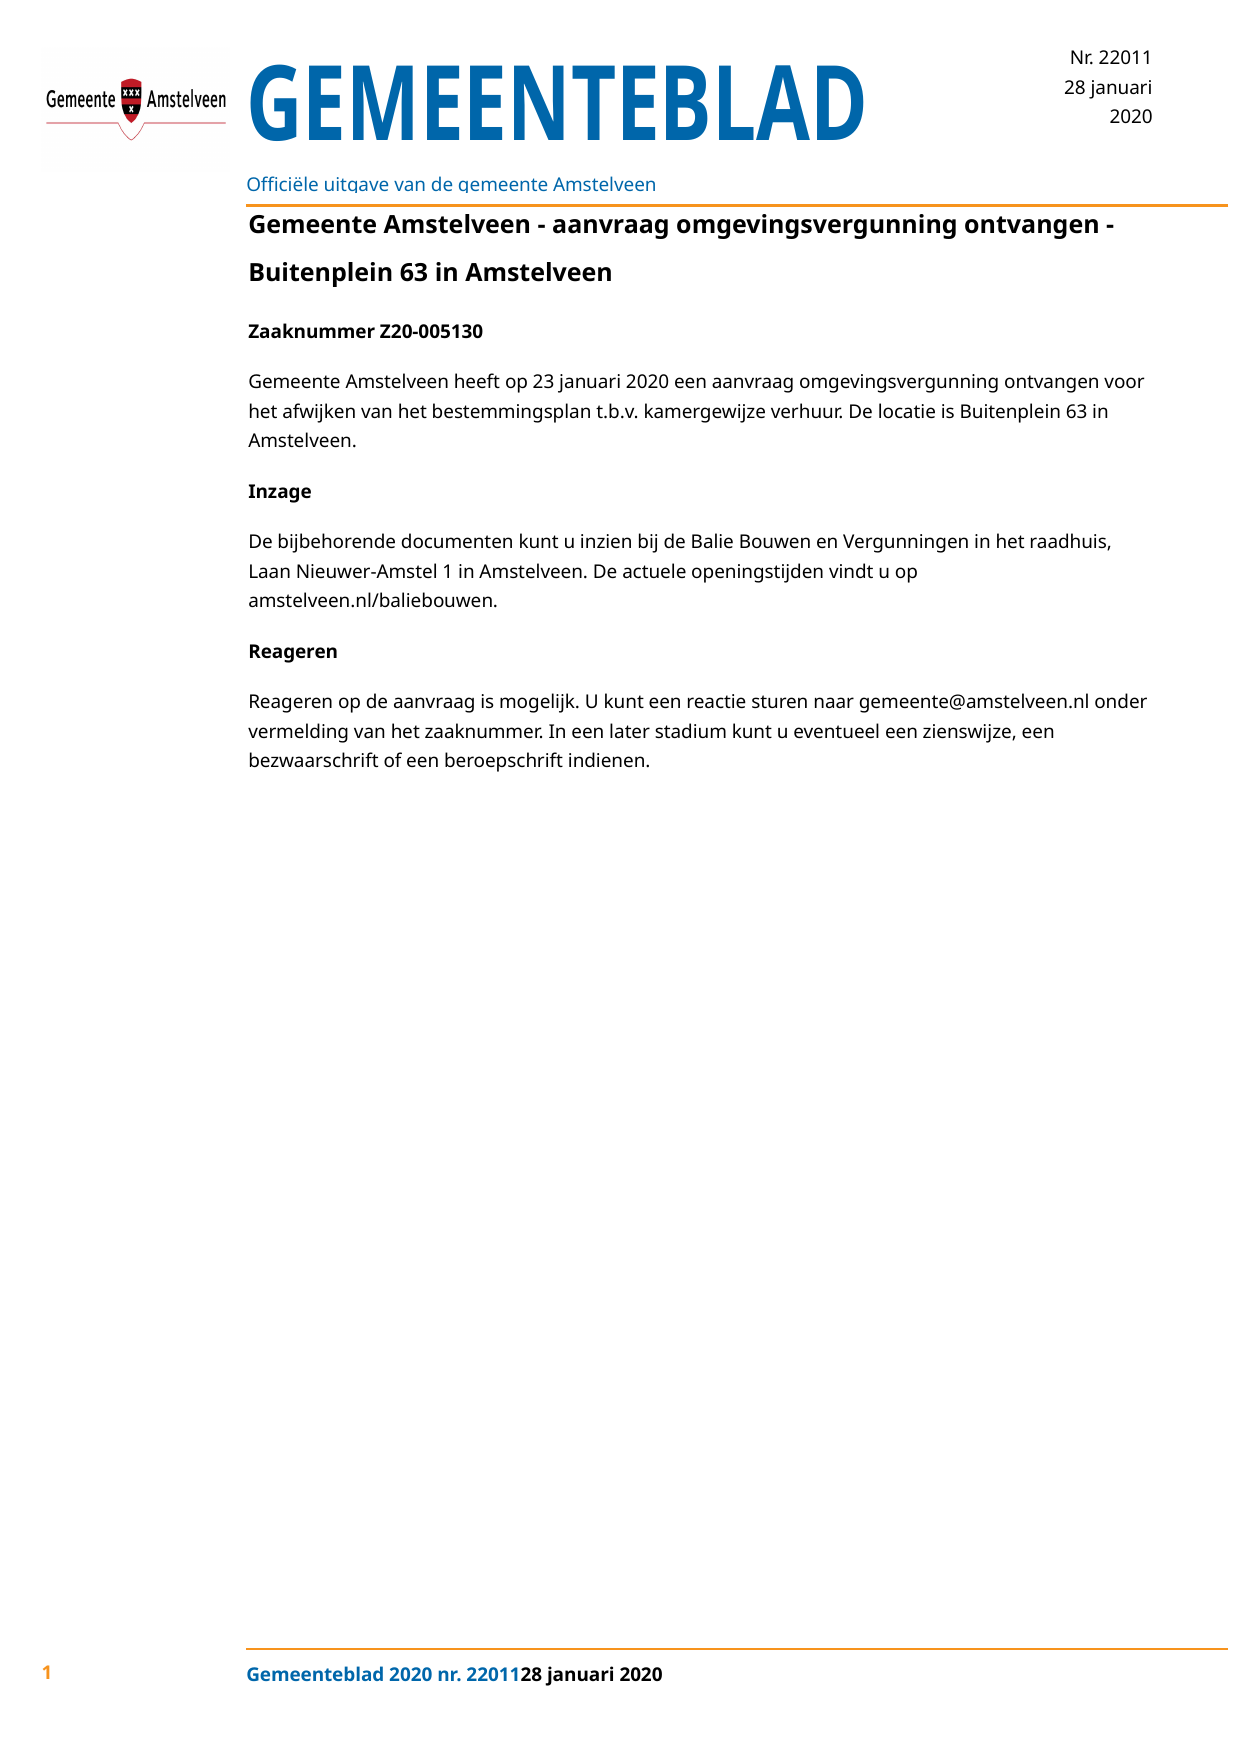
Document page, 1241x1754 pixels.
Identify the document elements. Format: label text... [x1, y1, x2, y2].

text De bijbehorende documenten kunt u inzien bij de Balie Bouwen en Vergunningen in het raadhuis, Laan Nieuwer-Amstel 1 in Amstelveen. De actuele openingstijden vindt u op amstelveen.nl/baliebouwen. [248, 528, 1152, 613]
text Gemeente Amstelveen - aanvraag omgevingsvergunning ontvangen - Buitenplein 63 in Amstelveen [248, 207, 1152, 288]
text Reageren [248, 638, 1152, 664]
text Reageren op de aanvraag is mogelijk. U kunt een reactie sturen naar gemeente@amstelveen.nl onder vermelding van het zaaknummer. In een later stadium kunt u eventueel een zienswijze, een bezwaarschrift of een beroepschrift indienen. [248, 688, 1152, 773]
text Zaaknummer Z20-005130 [248, 318, 1152, 344]
picture [41, 47, 231, 172]
text Inzage [248, 478, 1152, 504]
text Gemeente Amstelveen heeft op 23 januari 2020 een aanvraag omgevingsvergunning ontvangen voor het afwijken van het bestemmingsplan t.b.v. kamergewijze verhuur. De locatie is Buitenplein 63 in Amstelveen. [248, 368, 1152, 453]
